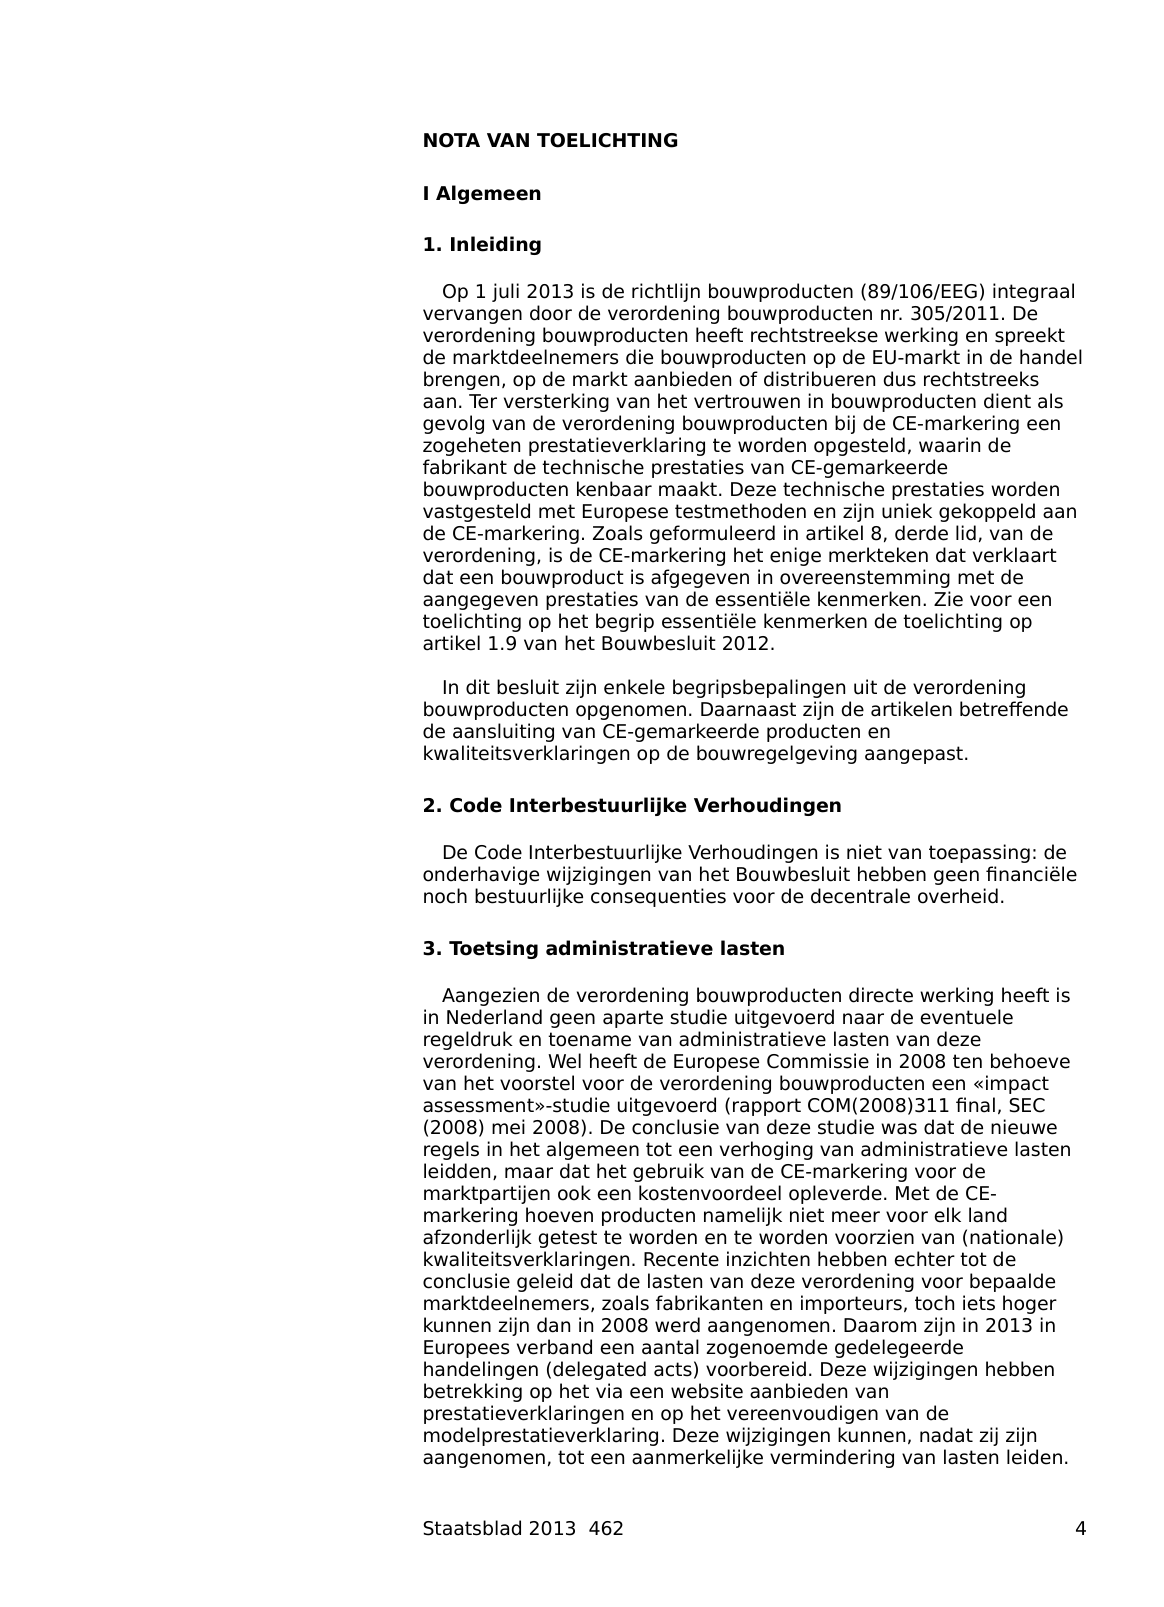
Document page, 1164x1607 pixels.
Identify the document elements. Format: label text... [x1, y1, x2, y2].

text Op 1 juli 2013 is de richtlijn bouwproducten (89/106/EEG) integraal vervangen door de verordening bouwproducten nr. 305/2011. De verordening bouwproducten heeft rechtstreekse werking en spreekt de marktdeelnemers die bouwproducten op de EU-markt in de handel brengen, op de markt aanbieden of distribueren dus rechtstreeks aan. Ter versterking van het vertrouwen in bouwproducten dient als gevolg van de verordening bouwproducten bij de CE-markering een zogeheten prestatieverklaring te worden opgesteld, waarin de fabrikant de technische prestaties van CE-gemarkeerde bouwproducten kenbaar maakt. Deze technische prestaties worden vastgesteld met Europese testmethoden en zijn uniek gekoppeld aan de CE-markering. Zoals geformuleerd in artikel 8, derde lid, van de verordening, is de CE-markering het enige merkteken dat verklaart dat een bouwproduct is afgegeven in overeenstemming met de aangegeven prestaties van de essentiële kenmerken. Zie voor een toelichting op het begrip essentiële kenmerken de toelichting op artikel 1.9 van het Bouwbesluit 2012. [422, 281, 1087, 655]
text In dit besluit zijn enkele begripsbepalingen uit de verordening bouwproducten opgenomen. Daarnaast zijn de artikelen betreffende de aansluiting van CE-gemarkeerde producten en kwaliteitsverklaringen op de bouwregelgeving aangepast. [422, 677, 1087, 765]
subtitle I Algemeen [422, 182, 1087, 204]
text De Code Interbestuurlijke Verhoudingen is niet van toepassing: de onderhavige wijzigingen van het Bouwbesluit hebben geen financiële noch bestuurlijke consequenties voor de decentrale overheid. [422, 842, 1087, 908]
subtitle 2. Code Interbestuurlijke Verhoudingen [422, 795, 1087, 817]
subtitle 3. Toetsing administratieve lasten [422, 938, 1087, 960]
subtitle 1. Inleiding [422, 234, 1087, 256]
text Aangezien de verordening bouwproducten directe werking heeft is in Nederland geen aparte studie uitgevoerd naar de eventuele regeldruk en toename van administratieve lasten van deze verordening. Wel heeft de Europese Commissie in 2008 ten behoeve van het voorstel voor de verordening bouwproducten een «impact assessment»-studie uitgevoerd (rapport COM(2008)311 final, SEC (2008) mei 2008). De conclusie van deze studie was dat de nieuwe regels in het algemeen tot een verhoging van administratieve lasten leidden, maar dat het gebruik van de CE-markering voor de marktpartijen ook een kostenvoordeel opleverde. Met de CE-markering hoeven producten namelijk niet meer voor elk land afzonderlijk getest te worden en te worden voorzien van (nationale) kwaliteitsverklaringen. Recente inzichten hebben echter tot de conclusie geleid dat de lasten van deze verordening voor bepaalde marktdeelnemers, zoals fabrikanten en importeurs, toch iets hoger kunnen zijn dan in 2008 werd aangenomen. Daarom zijn in 2013 in Europees verband een aantal zogenoemde gedelegeerde handelingen (delegated acts) voorbereid. Deze wijzigingen hebben betrekking op het via een website aanbieden van prestatieverklaringen en op het vereenvoudigen van de modelprestatieverklaring. Deze wijzigingen kunnen, nadat zij zijn aangenomen, tot een aanmerkelijke vermindering van lasten leiden. [422, 985, 1087, 1468]
subtitle NOTA VAN TOELICHTING [422, 130, 1087, 152]
